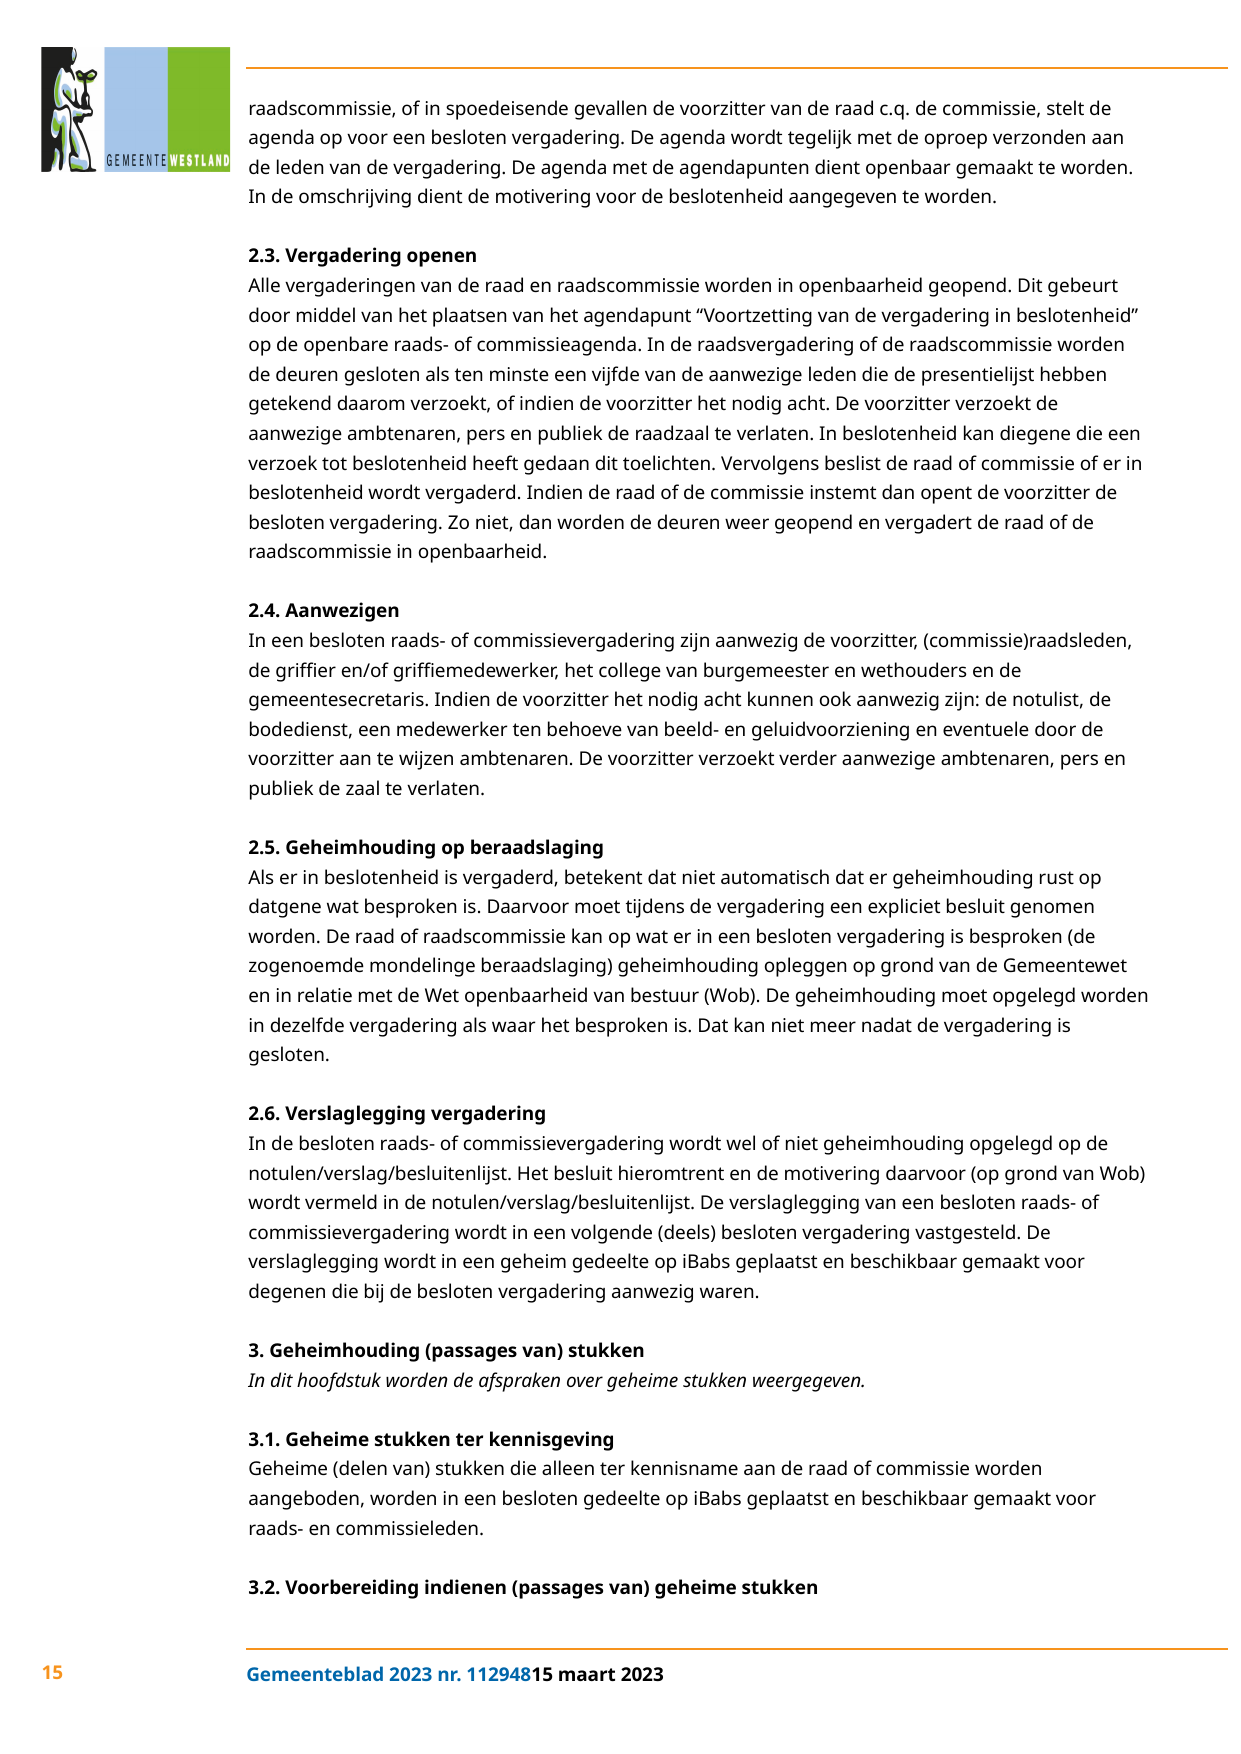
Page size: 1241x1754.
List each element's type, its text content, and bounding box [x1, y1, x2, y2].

text 3. Geheimhouding (passages van) stukken [248, 1337, 1152, 1363]
picture [41, 47, 231, 172]
text 3.2. Voorbereiding indienen (passages van) geheime stukken [248, 1574, 1152, 1600]
text 3.1. Geheime stukken ter kennisgeving [248, 1426, 1152, 1452]
text 2.6. Verslaglegging vergadering [248, 1101, 1152, 1126]
text In dit hoofdstuk worden de afspraken over geheime stukken weergegeven. [248, 1367, 1152, 1393]
text In een besloten raads- of commissievergadering zijn aanwezig de voorzitter, (commissie)raadsleden, de griffier en/of griffiemedewerker, het college van burgemeester en wethouders en de gemeentesecretaris. Indien de voorzitter het nodig acht kunnen ook aanwezig zijn: de notulist, de bodedienst, een medewerker ten behoeve van beeld- en geluidvoorziening en eventuele door de voorzitter aan te wijzen ambtenaren. De voorzitter verzoekt verder aanwezige ambtenaren, pers en publiek de zaal te verlaten. [248, 627, 1152, 801]
text Alle vergaderingen van de raad en raadscommissie worden in openbaarheid geopend. Dit gebeurt door middel van het plaatsen van het agendapunt “Voortzetting van de vergadering in beslotenheid” op de openbare raads- of commissieagenda. In de raadsvergadering of de raadscommissie worden de deuren gesloten als ten minste een vijfde van de aanwezige leden die de presentielijst hebben getekend daarom verzoekt, of indien de voorzitter het nodig acht. De voorzitter verzoekt de aanwezige ambtenaren, pers en publiek de raadzaal te verlaten. In beslotenheid kan diegene die een verzoek tot beslotenheid heeft gedaan dit toelichten. Vervolgens beslist de raad of commissie of er in beslotenheid wordt vergaderd. Indien de raad of de commissie instemt dan opent de voorzitter de besloten vergadering. Zo niet, dan worden de deuren weer geopend en vergadert de raad of de raadscommissie in openbaarheid. [248, 272, 1152, 564]
text Geheime (delen van) stukken die alleen ter kennisname aan de raad of commissie worden aangeboden, worden in een besloten gedeelte op iBabs geplaatst en beschikbaar gemaakt voor raads- en commissieleden. [248, 1456, 1152, 1541]
text raadscommissie, of in spoedeisende gevallen de voorzitter van de raad c.q. de commissie, stelt de agenda op voor een besloten vergadering. De agenda wordt tegelijk met de oproep verzonden aan de leden van de vergadering. De agenda met de agendapunten dient openbaar gemaakt te worden. In de omschrijving dient de motivering voor de beslotenheid aangegeven te worden. [248, 95, 1152, 209]
text 2.4. Aanwezigen [248, 598, 1152, 623]
text Als er in beslotenheid is vergaderd, betekent dat niet automatisch dat er geheimhouding rust op datgene wat besproken is. Daarvoor moet tijdens de vergadering een expliciet besluit genomen worden. De raad of raadscommissie kan op wat er in een besloten vergadering is besproken (de zogenoemde mondelinge beraadslaging) geheimhouding opleggen op grond van de Gemeentewet en in relatie met de Wet openbaarheid van bestuur (Wob). De geheimhouding moet opgelegd worden in dezelfde vergadering als waar het besproken is. Dat kan niet meer nadat de vergadering is gesloten. [248, 864, 1152, 1067]
text 2.5. Geheimhouding op beraadslaging [248, 834, 1152, 860]
text 2.3. Vergadering openen [248, 243, 1152, 268]
text In de besloten raads- of commissievergadering wordt wel of niet geheimhouding opgelegd op de notulen/verslag/besluitenlijst. Het besluit hieromtrent en de motivering daarvoor (op grond van Wob) wordt vermeld in de notulen/verslag/besluitenlijst. De verslaglegging van een besloten raads- of commissievergadering wordt in een volgende (deels) besloten vergadering vastgesteld. De verslaglegging wordt in een geheim gedeelte op iBabs geplaatst en beschikbaar gemaakt voor degenen die bij de besloten vergadering aanwezig waren. [248, 1130, 1152, 1304]
